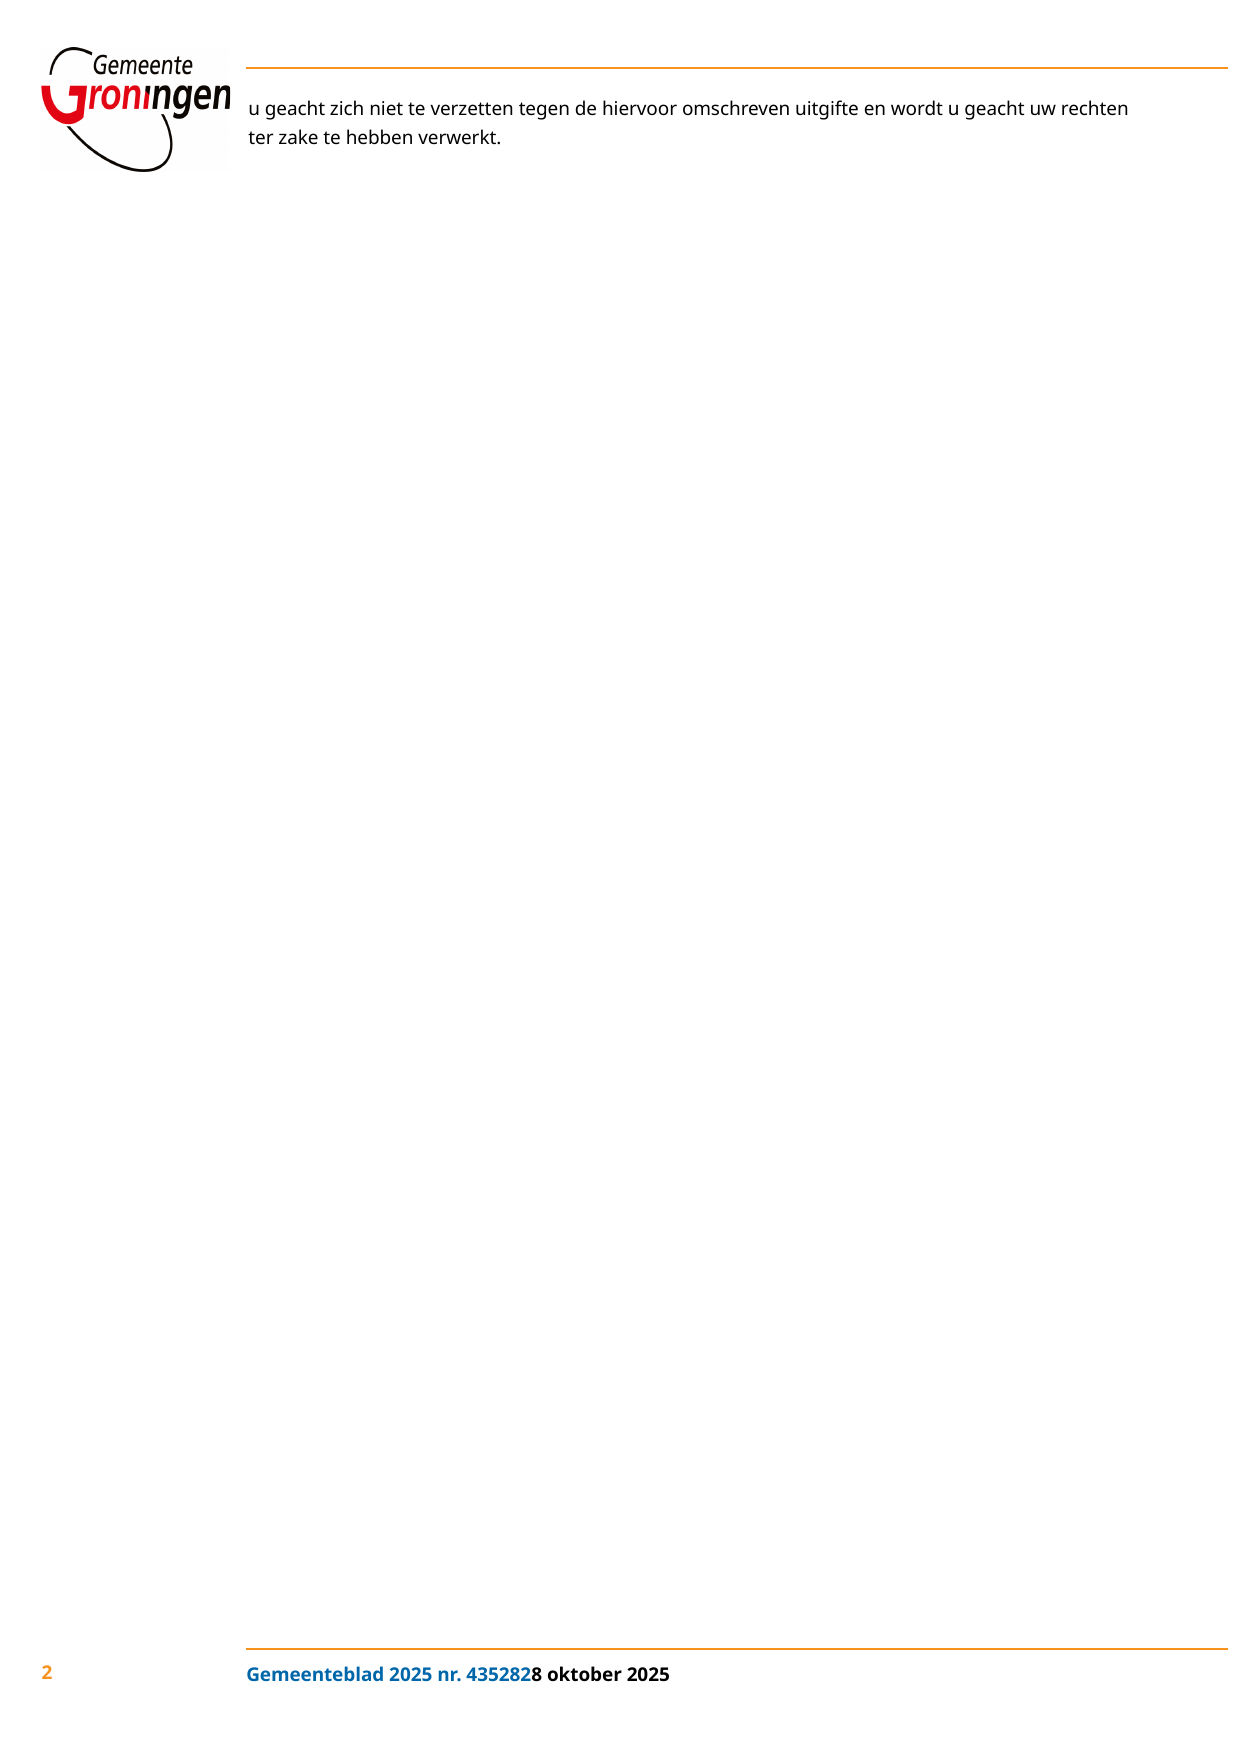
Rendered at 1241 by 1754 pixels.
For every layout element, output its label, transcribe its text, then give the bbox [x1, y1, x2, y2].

text u geacht zich niet te verzetten tegen de hiervoor omschreven uitgifte en wordt u geacht uw rechten ter zake te hebben verwerkt. [248, 95, 1152, 150]
picture [41, 47, 231, 172]
